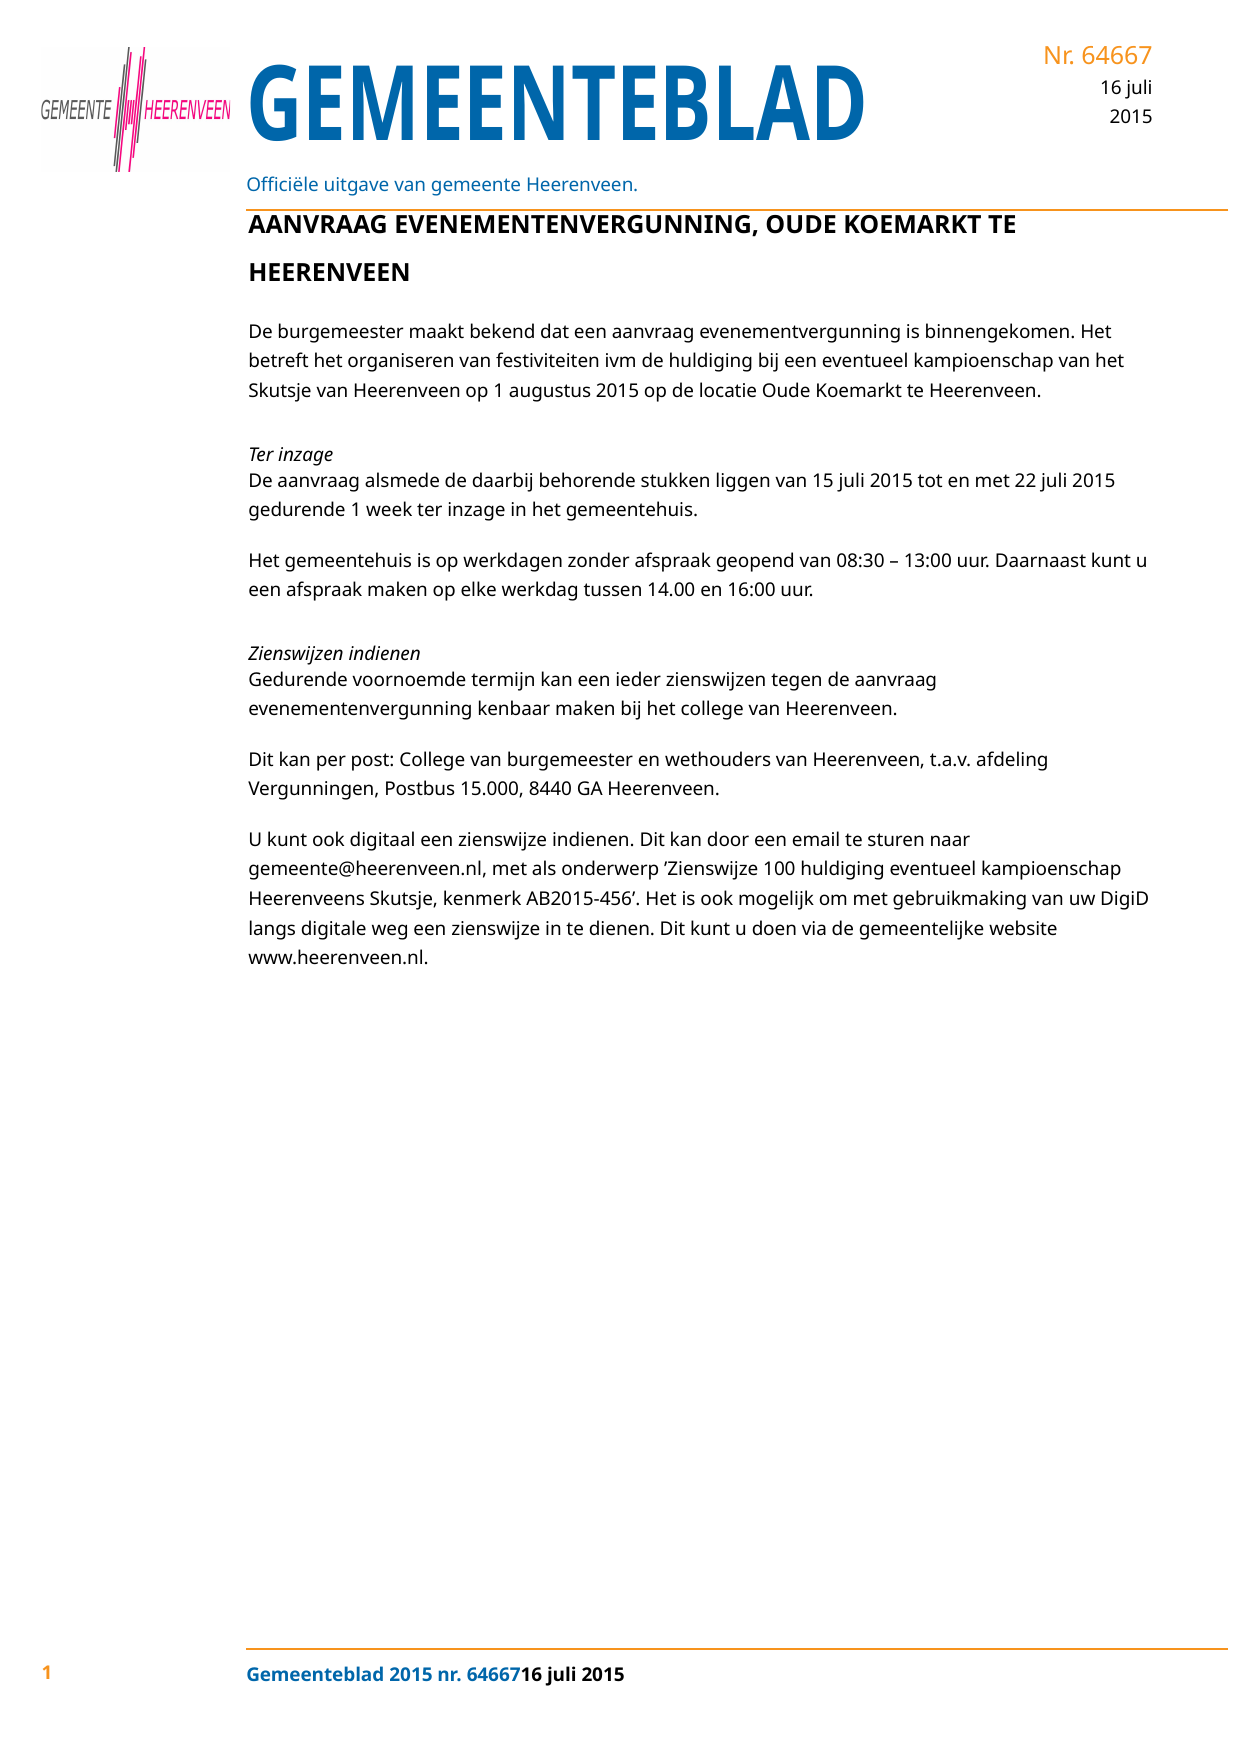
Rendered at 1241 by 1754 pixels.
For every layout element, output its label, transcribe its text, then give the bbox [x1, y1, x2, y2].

picture [41, 47, 231, 172]
text Ter inzage [248, 441, 1152, 467]
text Gedurende voornoemde termijn kan een ieder zienswijzen tegen de aanvraag evenementenvergunning kenbaar maken bij het college van Heerenveen. [248, 666, 1152, 721]
text AANVRAAG EVENEMENTENVERGUNNING, OUDE KOEMARKT TE HEERENVEEN [248, 211, 1152, 288]
text U kunt ook digitaal een zienswijze indienen. Dit kan door een email te sturen naar gemeente@heerenveen.nl, met als onderwerp ’Zienswijze 100 huldiging eventueel kampioenschap Heerenveens Skutsje, kenmerk AB2015-456’. Het is ook mogelijk om met gebruikmaking van uw DigiD langs digitale weg een zienswijze in te dienen. Dit kunt u doen via de gemeentelijke website www.heerenveen.nl. [248, 826, 1152, 970]
text Het gemeentehuis is op werkdagen zonder afspraak geopend van 08:30 – 13:00 uur. Daarnaast kunt u een afspraak maken op elke werkdag tussen 14.00 en 16:00 uur. [248, 547, 1152, 602]
text De aanvraag alsmede de daarbij behorende stukken liggen van 15 juli 2015 tot en met 22 juli 2015 gedurende 1 week ter inzage in het gemeentehuis. [248, 467, 1152, 522]
text Zienswijzen indienen [248, 640, 1152, 666]
text De burgemeester maakt bekend dat een aanvraag evenementvergunning is binnengekomen. Het betreft het organiseren van festiviteiten ivm de huldiging bij een eventueel kampioenschap van het Skutsje van Heerenveen op 1 augustus 2015 op de locatie Oude Koemarkt te Heerenveen. [248, 318, 1152, 403]
text Dit kan per post: College van burgemeester en wethouders van Heerenveen, t.a.v. afdeling Vergunningen, Postbus 15.000, 8440 GA Heerenveen. [248, 746, 1152, 801]
